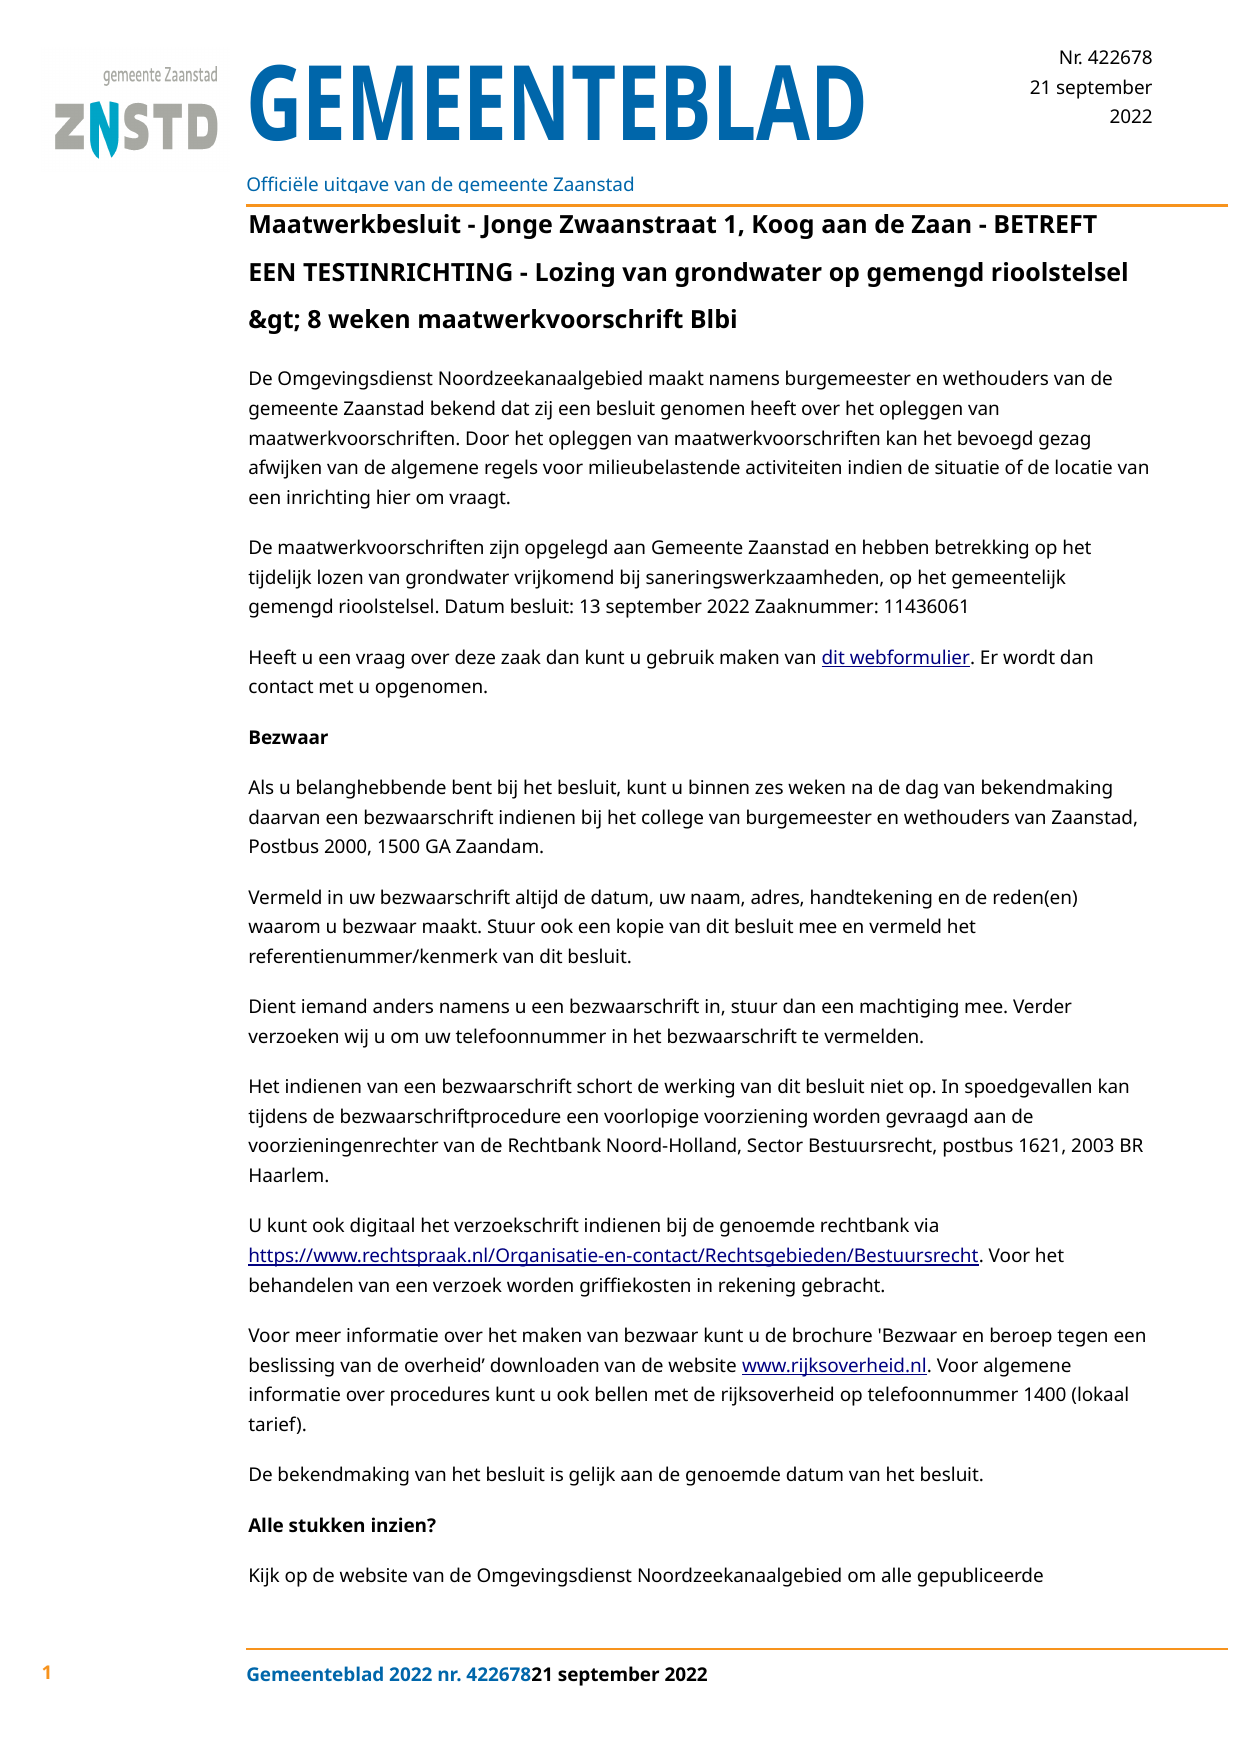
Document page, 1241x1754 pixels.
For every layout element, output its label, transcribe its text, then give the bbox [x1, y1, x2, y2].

text Dient iemand anders namens u een bezwaarschrift in, stuur dan een machtiging mee. Verder verzoeken wij u om uw telefoonnummer in het bezwaarschrift te vermelden. [248, 993, 1152, 1049]
text De Omgevingsdienst Noordzeekanaalgebied maakt namens burgemeester en wethouders van de gemeente Zaanstad bekend dat zij een besluit genomen heeft over het opleggen van maatwerkvoorschriften. Door het opleggen van maatwerkvoorschriften kan het bevoegd gezag afwijken van de algemene regels voor milieubelastende activiteiten indien de situatie of de locatie van een inrichting hier om vraagt. [248, 366, 1152, 509]
text Kijk op de website van de Omgevingsdienst Noordzeekanaalgebied om alle gepubliceerde [248, 1562, 1152, 1588]
text De bekendmaking van het besluit is gelijk aan de genoemde datum van het besluit. [248, 1461, 1152, 1487]
text Vermeld in uw bezwaarschrift altijd de datum, uw naam, adres, handtekening en de reden(en) waarom u bezwaar maakt. Stuur ook een kopie van dit besluit mee en vermeld het referentienummer/kenmerk van dit besluit. [248, 884, 1152, 969]
text Heeft u een vraag over deze zaak dan kunt u gebruik maken van dit webformulier. Er wordt dan contact met u opgenomen. [248, 644, 1152, 699]
text De maatwerkvoorschriften zijn opgelegd aan Gemeente Zaanstad en hebben betrekking op het tijdelijk lozen van grondwater vrijkomend bij saneringswerkzaamheden, op het gemeentelijk gemengd rioolstelsel. Datum besluit: 13 september 2022 Zaaknummer: 11436061 [248, 534, 1152, 619]
picture [41, 47, 231, 172]
text Als u belanghebbende bent bij het besluit, kunt u binnen zes weken na de dag van bekendmaking daarvan een bezwaarschrift indienen bij het college van burgemeester en wethouders van Zaanstad, Postbus 2000, 1500 GA Zaandam. [248, 774, 1152, 859]
text Het indienen van een bezwaarschrift schort de werking van dit besluit niet op. In spoedgevallen kan tijdens de bezwaarschriftprocedure een voorlopige voorziening worden gevraagd aan de voorzieningenrechter van de Rechtbank Noord-Holland, Sector Bestuursrecht, postbus 1621, 2003 BR Haarlem. [248, 1073, 1152, 1188]
text Bezwaar [248, 724, 1152, 749]
text U kunt ook digitaal het verzoekschrift indienen bij de genoemde rechtbank via https://www.rechtspraak.nl/Organisatie-en-contact/Rechtsgebieden/Bestuursrecht. Voor het behandelen van een verzoek worden griffiekosten in rekening gebracht. [248, 1213, 1152, 1297]
text Maatwerkbesluit - Jonge Zwaanstraat 1, Koog aan de Zaan - BETREFT EEN TESTINRICHTING - Lozing van grondwater op gemengd rioolstelsel &gt; 8 weken maatwerkvoorschrift Blbi [248, 207, 1152, 336]
text Voor meer informatie over het maken van bezwaar kunt u de brochure 'Bezwaar en beroep tegen een beslissing van de overheid’ downloaden van de website www.rijksoverheid.nl. Voor algemene informatie over procedures kunt u ook bellen met de rijksoverheid op telefoonnummer 1400 (lokaal tarief). [248, 1322, 1152, 1437]
text Alle stukken inzien? [248, 1512, 1152, 1537]
